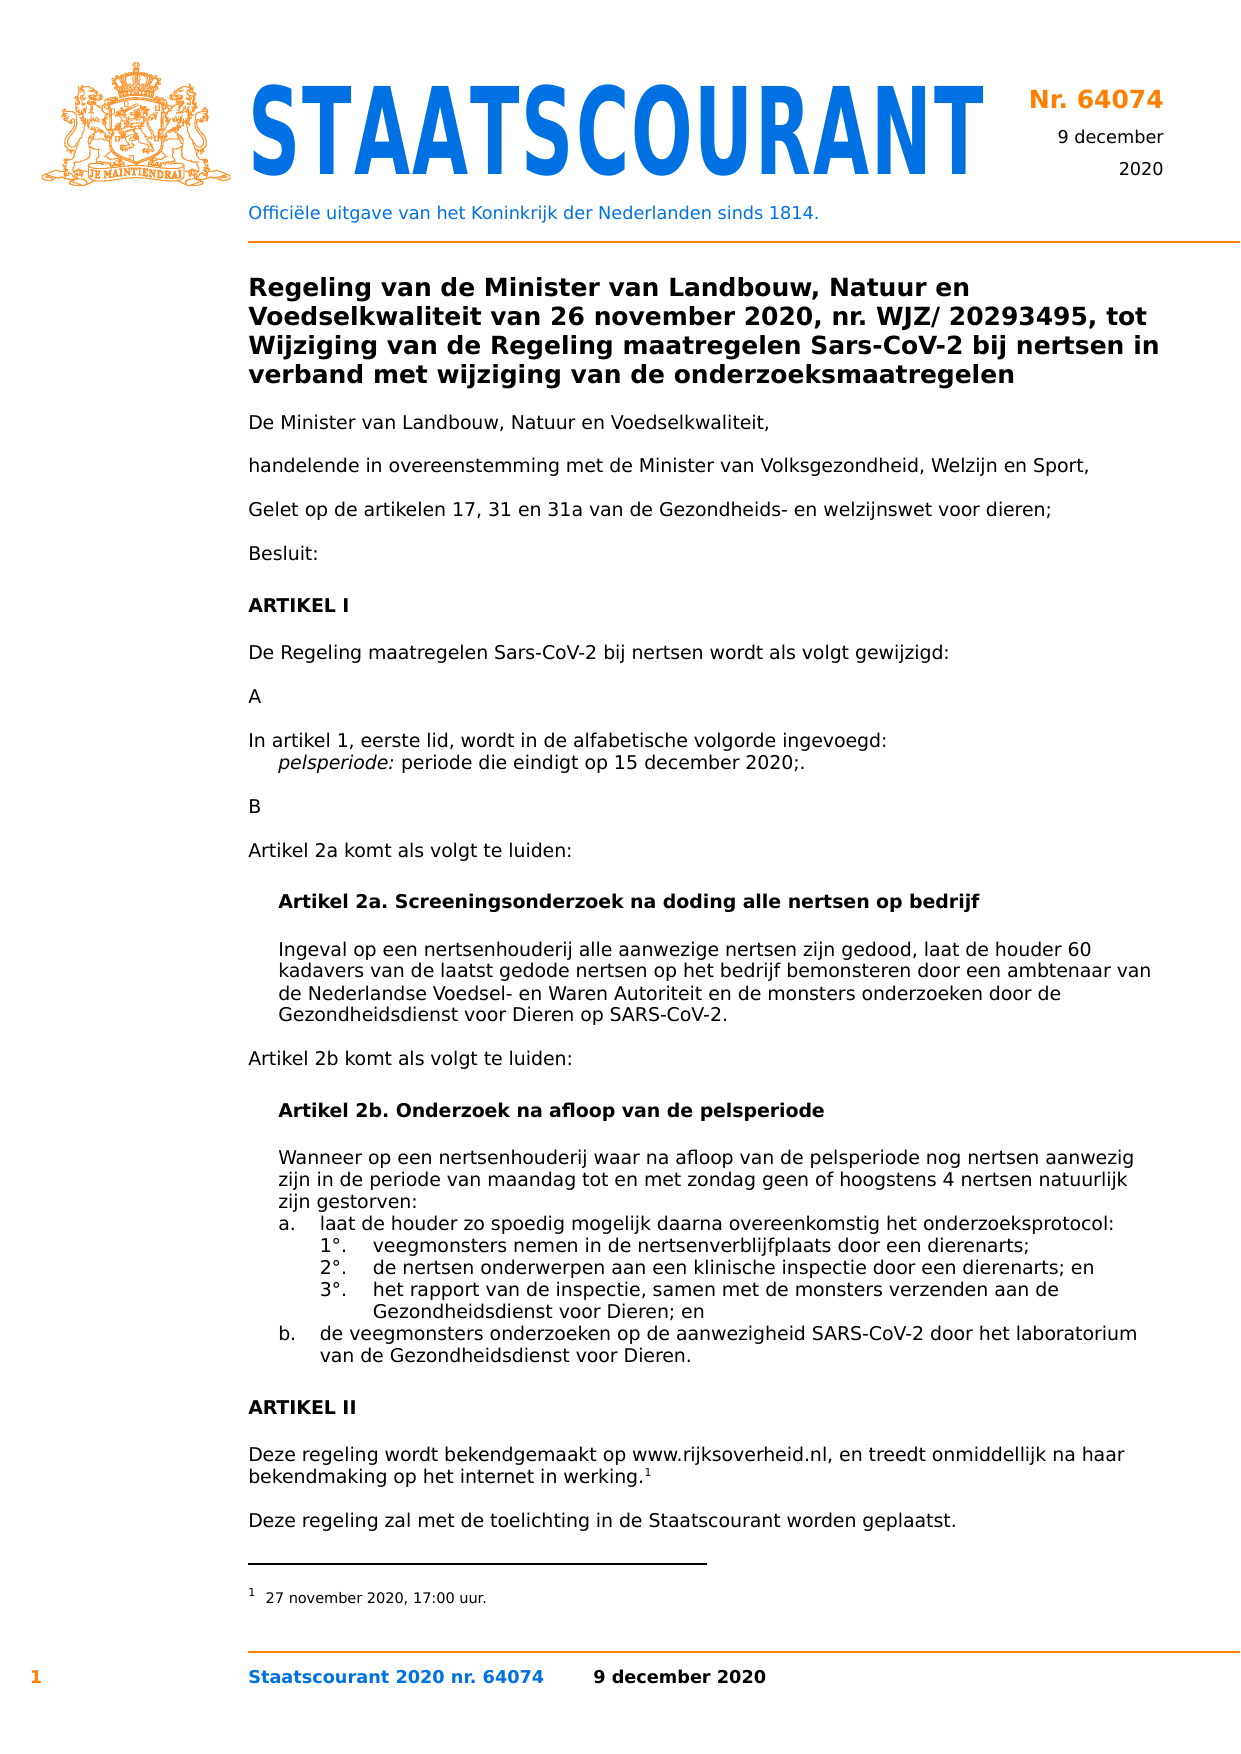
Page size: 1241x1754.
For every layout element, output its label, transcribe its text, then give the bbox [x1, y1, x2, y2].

subtitle Artikel 2b. Onderzoek na afloop van de pelsperiode [278, 1100, 1163, 1122]
text Deze regeling zal met de toelichting in de Staatscourant worden geplaatst. [248, 1510, 1163, 1532]
text Wanneer op een nertsenhouderij waar na afloop van de pelsperiode nog nertsen aanwezig zijn in de periode van maandag tot en met zondag geen of hoogstens 4 nertsen natuurlijk zijn gestorven: [278, 1147, 1163, 1213]
text 2°. de nertsen onderwerpen aan een klinische inspectie door een dierenarts; en [319, 1257, 1163, 1279]
text Gelet op de artikelen 17, 31 en 31a van de Gezondheids- en welzijnswet voor dieren; [248, 499, 1163, 521]
text a. laat de houder zo spoedig mogelijk daarna overeenkomstig het onderzoeksprotocol: [278, 1213, 1163, 1235]
text A [248, 686, 1163, 708]
subtitle ARTIKEL I [248, 595, 1163, 617]
text handelende in overeenstemming met de Minister van Volksgezondheid, Welzijn en Sport, [248, 455, 1163, 477]
table_cell Officiële uitgave van het Koninkrijk der Nederlanden sinds 1814. [248, 203, 1240, 241]
text Artikel 2b komt als volgt te luiden: [248, 1048, 1163, 1070]
text De Minister van Landbouw, Natuur en Voedselkwaliteit, [248, 412, 1163, 433]
text 3°. het rapport van de inspectie, samen met de monsters verzenden aan de Gezondheidsdienst voor Dieren; en [319, 1279, 1163, 1323]
table_header [25, 62, 248, 241]
subtitle ARTIKEL II [248, 1397, 1163, 1419]
text De Regeling maatregelen Sars-CoV-2 bij nertsen wordt als volgt gewijzigd: [248, 642, 1163, 664]
table_cell 2020 [998, 153, 1240, 203]
subtitle Artikel 2a. Screeningsonderzoek na doding alle nertsen op bedrijf [278, 891, 1163, 913]
text 27 november 2020, 17:00 uur. [248, 1586, 1163, 1608]
picture [41, 62, 231, 186]
text Deze regeling wordt bekendgemaakt op www.rijksoverheid.nl, en treedt onmiddellijk na haar bekendmaking op het internet in werking. [248, 1444, 1163, 1488]
table_cell 9 december [998, 121, 1240, 153]
text 1°. veegmonsters nemen in de nertsenverblijfplaats door een dierenarts; [319, 1235, 1163, 1257]
table_header STAATSCOURANT [248, 62, 998, 203]
text Besluit: [248, 543, 1163, 565]
text Artikel 2a komt als volgt te luiden: [248, 839, 1163, 861]
subtitle Regeling van de Minister van Landbouw, Natuur en Voedselkwaliteit van 26 november 2020, nr. WJZ/ 20293495, tot Wijziging van de Regeling maatregelen Sars-CoV-2 bij nertsen in verband met wijziging van de onderzoeksmaatregelen [248, 273, 1163, 390]
text b. de veegmonsters onderzoeken op de aanwezigheid SARS-CoV-2 door het laboratorium van de Gezondheidsdienst voor Dieren. [278, 1323, 1163, 1367]
text In artikel 1, eerste lid, wordt in de alfabetische volgorde ingevoegd: [248, 730, 1163, 752]
table_header Nr. 64074 [998, 62, 1240, 121]
text Ingeval op een nertsenhouderij alle aanwezige nertsen zijn gedood, laat de houder 60 kadavers van de laatst gedode nertsen op het bedrijf bemonsteren door een ambtenaar van de Nederlandse Voedsel- en Waren Autoriteit en de monsters onderzoeken door de Gezondheidsdienst voor Dieren op SARS-CoV-2. [278, 938, 1163, 1026]
text pelsperiode: periode die eindigt op 15 december 2020;. [278, 752, 1163, 774]
text B [248, 796, 1163, 818]
